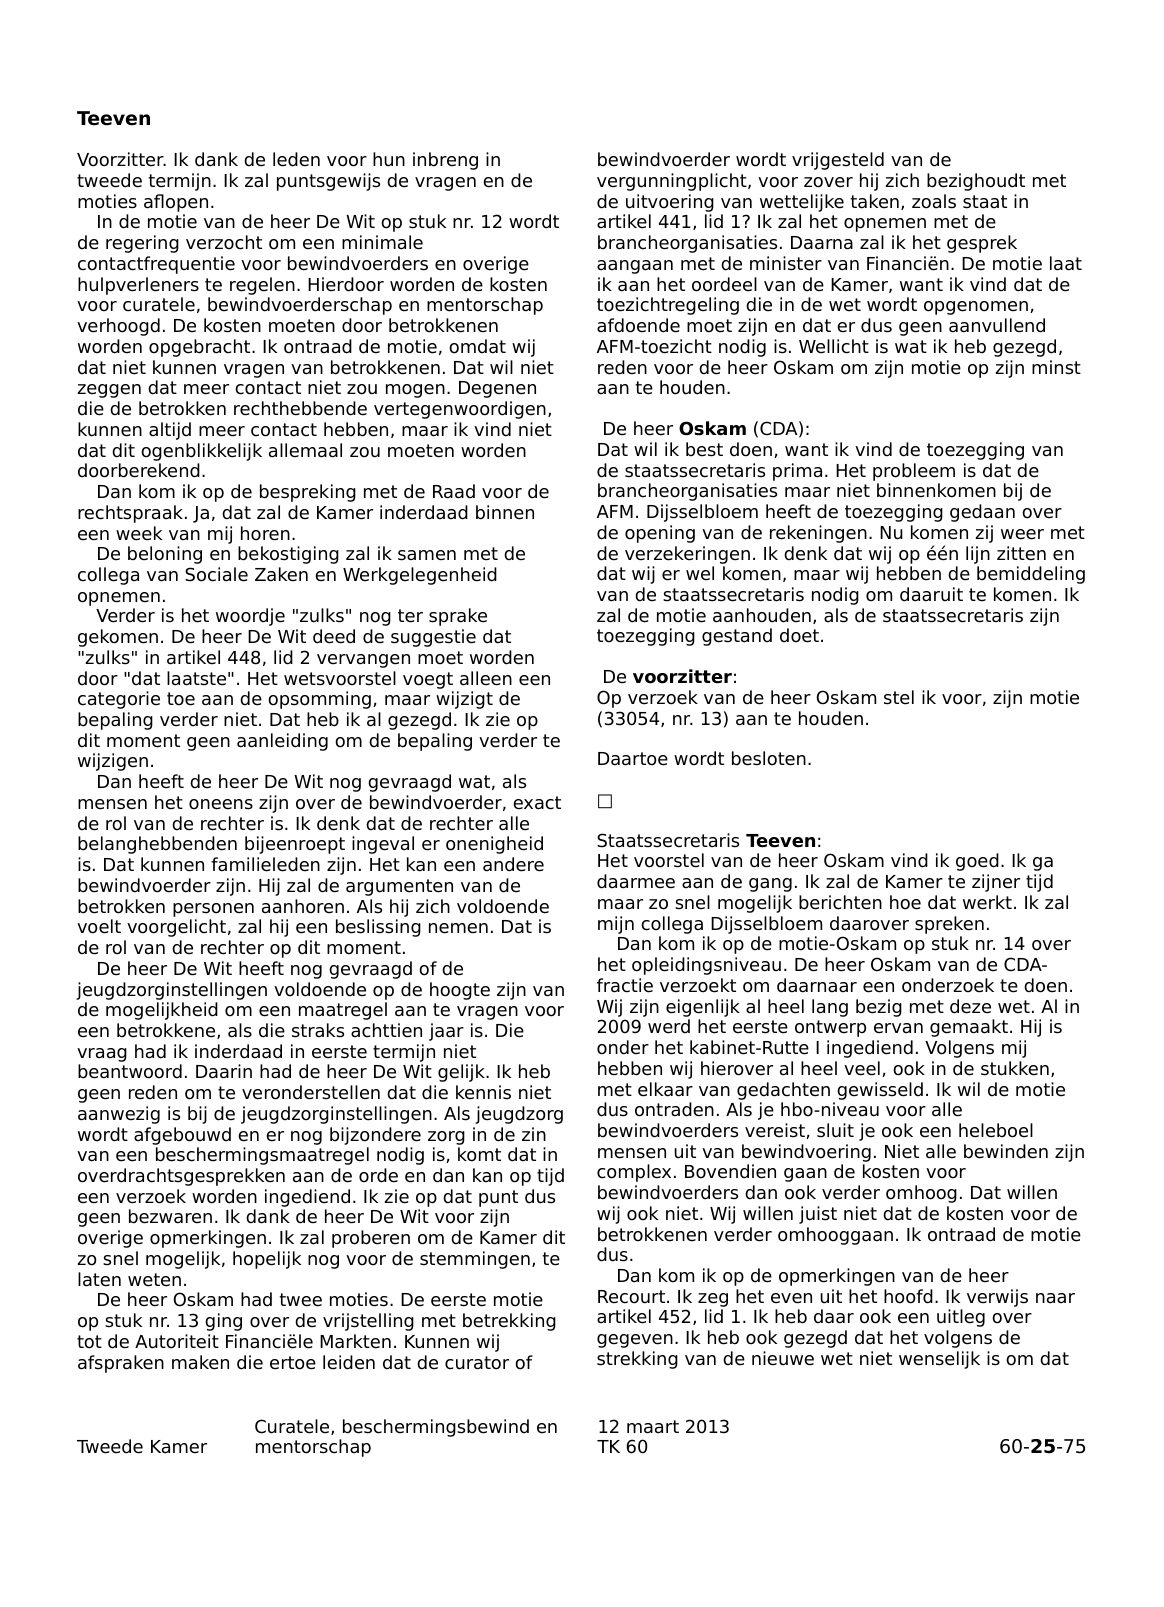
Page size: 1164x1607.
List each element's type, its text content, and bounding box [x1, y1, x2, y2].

text bewindvoerder wordt vrijgesteld van de vergunningplicht, voor zover hij zich bezighoudt met de uitvoering van wettelijke taken, zoals staat in artikel 441, lid 1? Ik zal het opnemen met de brancheorganisaties. Daarna zal ik het gesprek aangaan met de minister van Financiën. De motie laat ik aan het oordeel van de Kamer, want ik vind dat de toezichtregeling die in de wet wordt opgenomen, afdoende moet zijn en dat er dus geen aanvullend AFM-toezicht nodig is. Wellicht is wat ik heb gezegd, reden voor de heer Oskam om zijn motie op zijn minst aan te houden. [596, 150, 1087, 399]
text De heer Oskam (CDA): [596, 419, 1087, 440]
text Dan kom ik op de bespreking met de Raad voor de rechtspraak. Ja, dat zal de Kamer inderdaad binnen een week van mij horen. [77, 482, 567, 544]
text Dan kom ik op de opmerkingen van de heer Recourt. Ik zeg het even uit het hoofd. Ik verwijs naar artikel 452, lid 1. Ik heb daar ook een uitleg over gegeven. Ik heb ook gezegd dat het volgens de strekking van de nieuwe wet niet wenselijk is om dat [596, 1266, 1087, 1369]
text Voorzitter. Ik dank de leden voor hun inbreng in tweede termijn. Ik zal puntsgewijs de vragen en de moties aflopen. [77, 150, 567, 212]
text De beloning en bekostiging zal ik samen met de collega van Sociale Zaken en Werkgelegenheid opnemen. [77, 544, 567, 606]
text Daartoe wordt besloten. [596, 749, 1087, 770]
text Staatssecretaris Teeven: [596, 831, 1087, 851]
text Op verzoek van de heer Oskam stel ik voor, zijn motie (33054, nr. 13) aan te houden. [596, 688, 1087, 729]
text Dan heeft de heer De Wit nog gevraagd wat, als mensen het oneens zijn over de bewindvoerder, exact de rol van de rechter is. Ik denk dat de rechter alle belanghebbenden bijeenroept ingeval er onenigheid is. Dat kunnen familieleden zijn. Het kan een andere bewindvoerder zijn. Hij zal de argumenten van de betrokken personen aanhoren. Als hij zich voldoende voelt voorgelicht, zal hij een beslissing nemen. Dat is de rol van de rechter op dit moment. [77, 772, 567, 959]
text De heer De Wit heeft nog gevraagd of de jeugdzorginstellingen voldoende op de hoogte zijn van de mogelijkheid om een maatregel aan te vragen voor een betrokkene, als die straks achttien jaar is. Die vraag had ik inderdaad in eerste termijn niet beantwoord. Daarin had de heer De Wit gelijk. Ik heb geen reden om te veronderstellen dat die kennis niet aanwezig is bij de jeugdzorginstellingen. Als jeugdzorg wordt afgebouwd en er nog bijzondere zorg in de zin van een beschermingsmaatregel nodig is, komt dat in overdrachtsgesprekken aan de orde en dan kan op tijd een verzoek worden ingediend. Ik zie op dat punt dus geen bezwaren. Ik dank de heer De Wit voor zijn overige opmerkingen. Ik zal proberen om de Kamer dit zo snel mogelijk, hopelijk nog voor de stemmingen, te laten weten. [77, 959, 567, 1290]
text De heer Oskam had twee moties. De eerste motie op stuk nr. 13 ging over de vrijstelling met betrekking tot de Autoriteit Financiële Markten. Kunnen wij afspraken maken die ertoe leiden dat de curator of [77, 1290, 567, 1373]
text □ [596, 790, 1087, 811]
text Dan kom ik op de motie-Oskam op stuk nr. 14 over het opleidingsniveau. De heer Oskam van de CDA-fractie verzoekt om daarnaar een onderzoek te doen. Wij zijn eigenlijk al heel lang bezig met deze wet. Al in 2009 werd het eerste ontwerp ervan gemaakt. Hij is onder het kabinet-Rutte I ingediend. Volgens mij hebben wij hierover al heel veel, ook in de stukken, met elkaar van gedachten gewisseld. Ik wil de motie dus ontraden. Als je hbo-niveau voor alle bewindvoerders vereist, sluit je ook een heleboel mensen uit van bewindvoering. Niet alle bewinden zijn complex. Bovendien gaan de kosten voor bewindvoerders dan ook verder omhoog. Dat willen wij ook niet. Wij willen juist niet dat de kosten voor de betrokkenen verder omhooggaan. Ik ontraad de motie dus. [596, 934, 1087, 1266]
text De voorzitter: [596, 667, 1087, 688]
text Verder is het woordje "zulks" nog ter sprake gekomen. De heer De Wit deed de suggestie dat "zulks" in artikel 448, lid 2 vervangen moet worden door "dat laatste". Het wetsvoorstel voegt alleen een categorie toe aan de opsomming, maar wijzigt de bepaling verder niet. Dat heb ik al gezegd. Ik zie op dit moment geen aanleiding om de bepaling verder te wijzigen. [77, 606, 567, 772]
text Het voorstel van de heer Oskam vind ik goed. Ik ga daarmee aan de gang. Ik zal de Kamer te zijner tijd maar zo snel mogelijk berichten hoe dat werkt. Ik zal mijn collega Dijsselbloem daarover spreken. [596, 851, 1087, 934]
text Dat wil ik best doen, want ik vind de toezegging van de staatssecretaris prima. Het probleem is dat de brancheorganisaties maar niet binnenkomen bij de AFM. Dijsselbloem heeft de toezegging gedaan over de opening van de rekeningen. Nu komen zij weer met de verzekeringen. Ik denk dat wij op één lijn zitten en dat wij er wel komen, maar wij hebben de bemiddeling van de staatssecretaris nodig om daaruit te komen. Ik zal de motie aanhouden, als de staatssecretaris zijn toezegging gestand doet. [596, 440, 1087, 647]
text In de motie van de heer De Wit op stuk nr. 12 wordt de regering verzocht om een minimale contactfrequentie voor bewindvoerders en overige hulpverleners te regelen. Hierdoor worden de kosten voor curatele, bewindvoerderschap en mentorschap verhoogd. De kosten moeten door betrokkenen worden opgebracht. Ik ontraad de motie, omdat wij dat niet kunnen vragen van betrokkenen. Dat wil niet zeggen dat meer contact niet zou mogen. Degenen die de betrokken rechthebbende vertegenwoordigen, kunnen altijd meer contact hebben, maar ik vind niet dat dit ogenblikkelijk allemaal zou moeten worden doorberekend. [77, 212, 567, 482]
